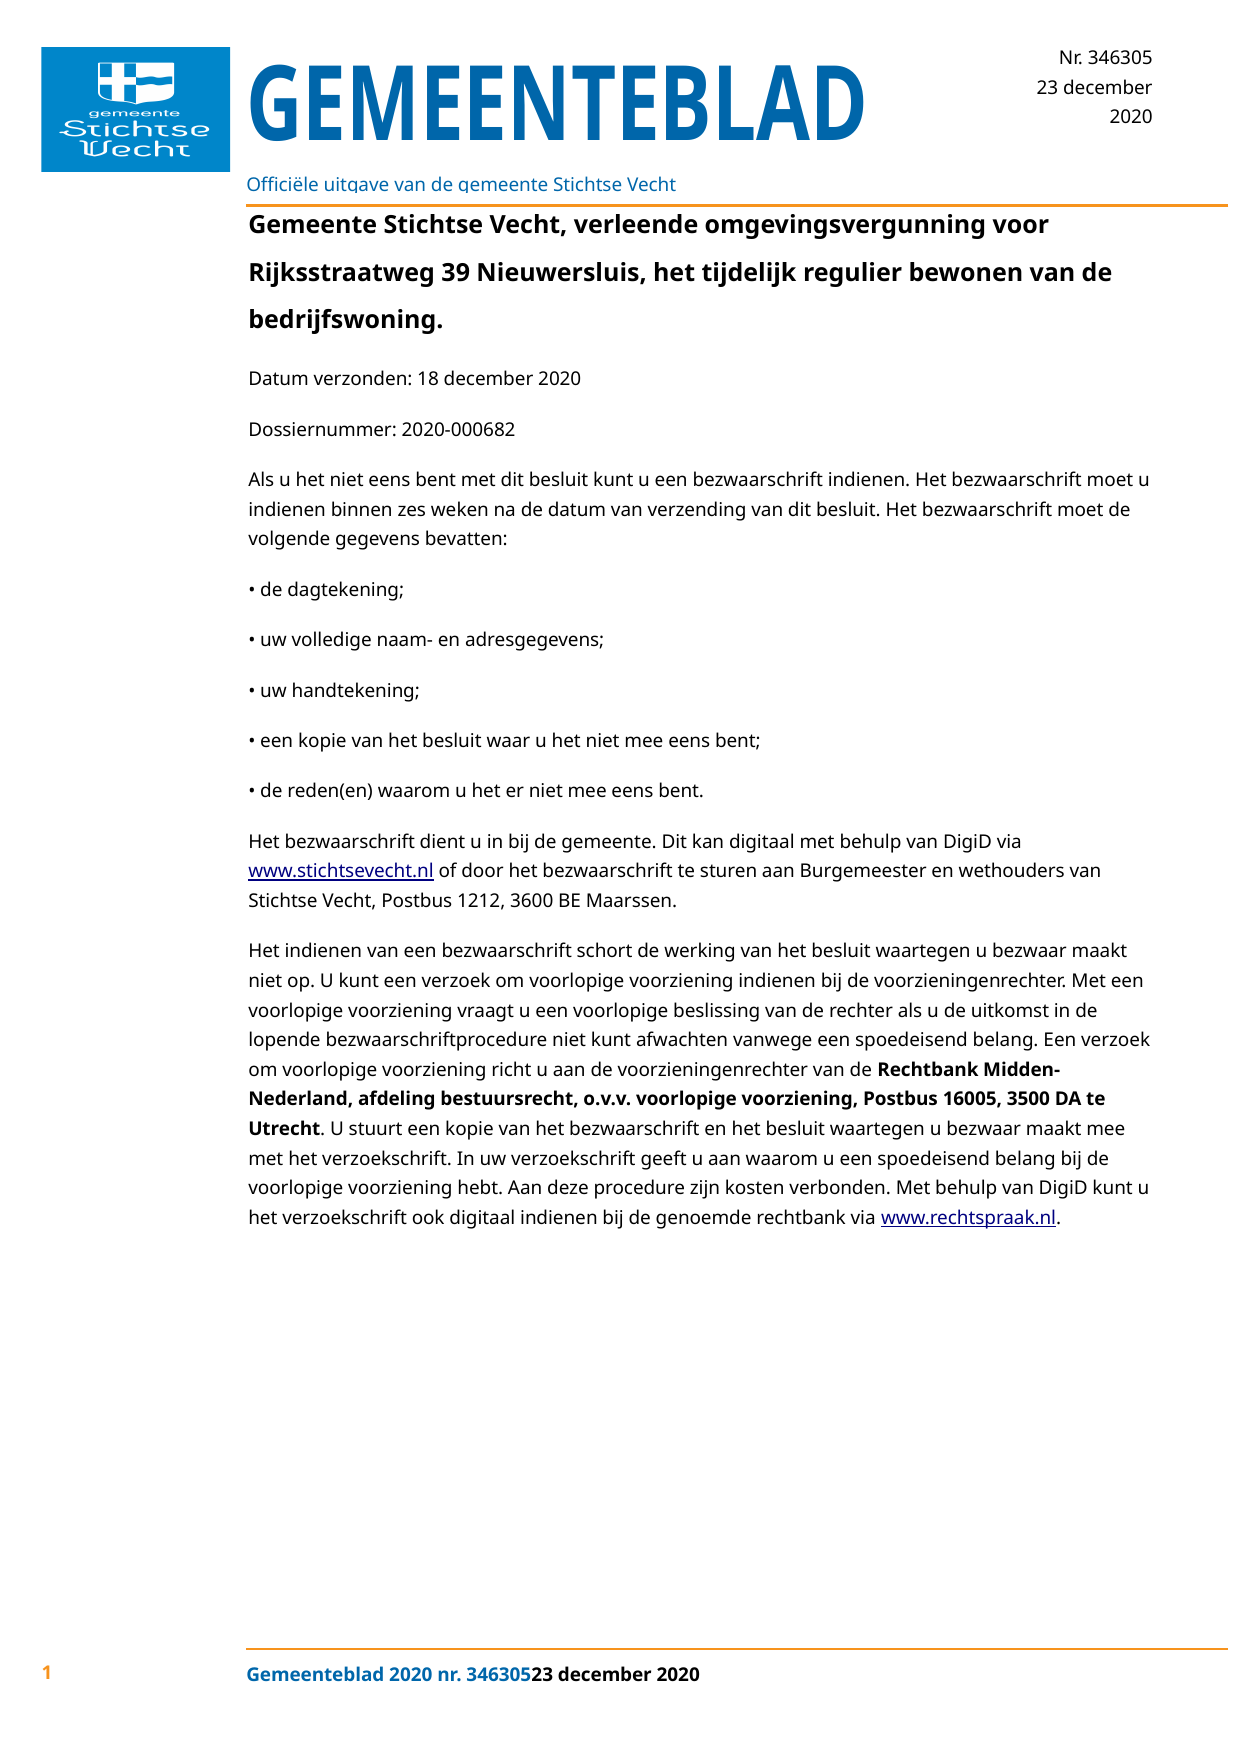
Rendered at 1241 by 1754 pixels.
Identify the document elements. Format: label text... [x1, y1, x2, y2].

text Gemeente Stichtse Vecht, verleende omgevingsvergunning voor Rijksstraatweg 39 Nieuwersluis, het tijdelijk regulier bewonen van de bedrijfswoning. [248, 207, 1152, 336]
picture [137, 63, 174, 103]
text Als u het niet eens bent met dit besluit kunt u een bezwaarschrift indienen. Het bezwaarschrift moet u indienen binnen zes weken na de datum van verzending van dit besluit. Het bezwaarschrift moet de volgende gegevens bevatten: [248, 466, 1152, 551]
text • uw volledige naam- en adresgegevens; [248, 626, 1152, 652]
text • uw handtekening; [248, 677, 1152, 702]
text Datum verzonden: 18 december 2020 [248, 366, 1152, 391]
text Het indienen van een bezwaarschrift schort de werking van het besluit waartegen u bezwaar maakt niet op. U kunt een verzoek om voorlopige voorziening indienen bij de voorzieningenrechter. Met een voorlopige voorziening vraagt u een voorlopige beslissing van de rechter als u de uitkomst in de lopende bezwaarschriftprocedure niet kunt afwachten vanwege een spoedeisend belang. Een verzoek om voorlopige voorziening richt u aan de voorzieningenrechter van de Rechtbank Midden-Nederland, afdeling bestuursrecht, o.v.v. voorlopige voorziening, Postbus 16005, 3500 DA te Utrecht. U stuurt een kopie van het bezwaarschrift en het besluit waartegen u bezwaar maakt mee met het verzoekschrift. In uw verzoekschrift geeft u aan waarom u een spoedeisend belang bij de voorlopige voorziening hebt. Aan deze procedure zijn kosten verbonden. Met behulp van DigiD kunt u het verzoekschrift ook digitaal indienen bij de genoemde rechtbank via www.rechtspraak.nl. [248, 938, 1152, 1229]
text Dossiernummer: 2020-000682 [248, 416, 1152, 442]
text Het bezwaarschrift dient u in bij de gemeente. Dit kan digitaal met behulp van DigiD via www.stichtsevecht.nl of door het bezwaarschrift te sturen aan Burgemeester en wethouders van Stichtse Vecht, Postbus 1212, 3600 BE Maarssen. [248, 828, 1152, 913]
text • de reden(en) waarom u het er niet mee eens bent. [248, 778, 1152, 803]
picture [99, 63, 135, 101]
text • de dagtekening; [248, 576, 1152, 602]
text • een kopie van het besluit waar u het niet mee eens bent; [248, 727, 1152, 753]
